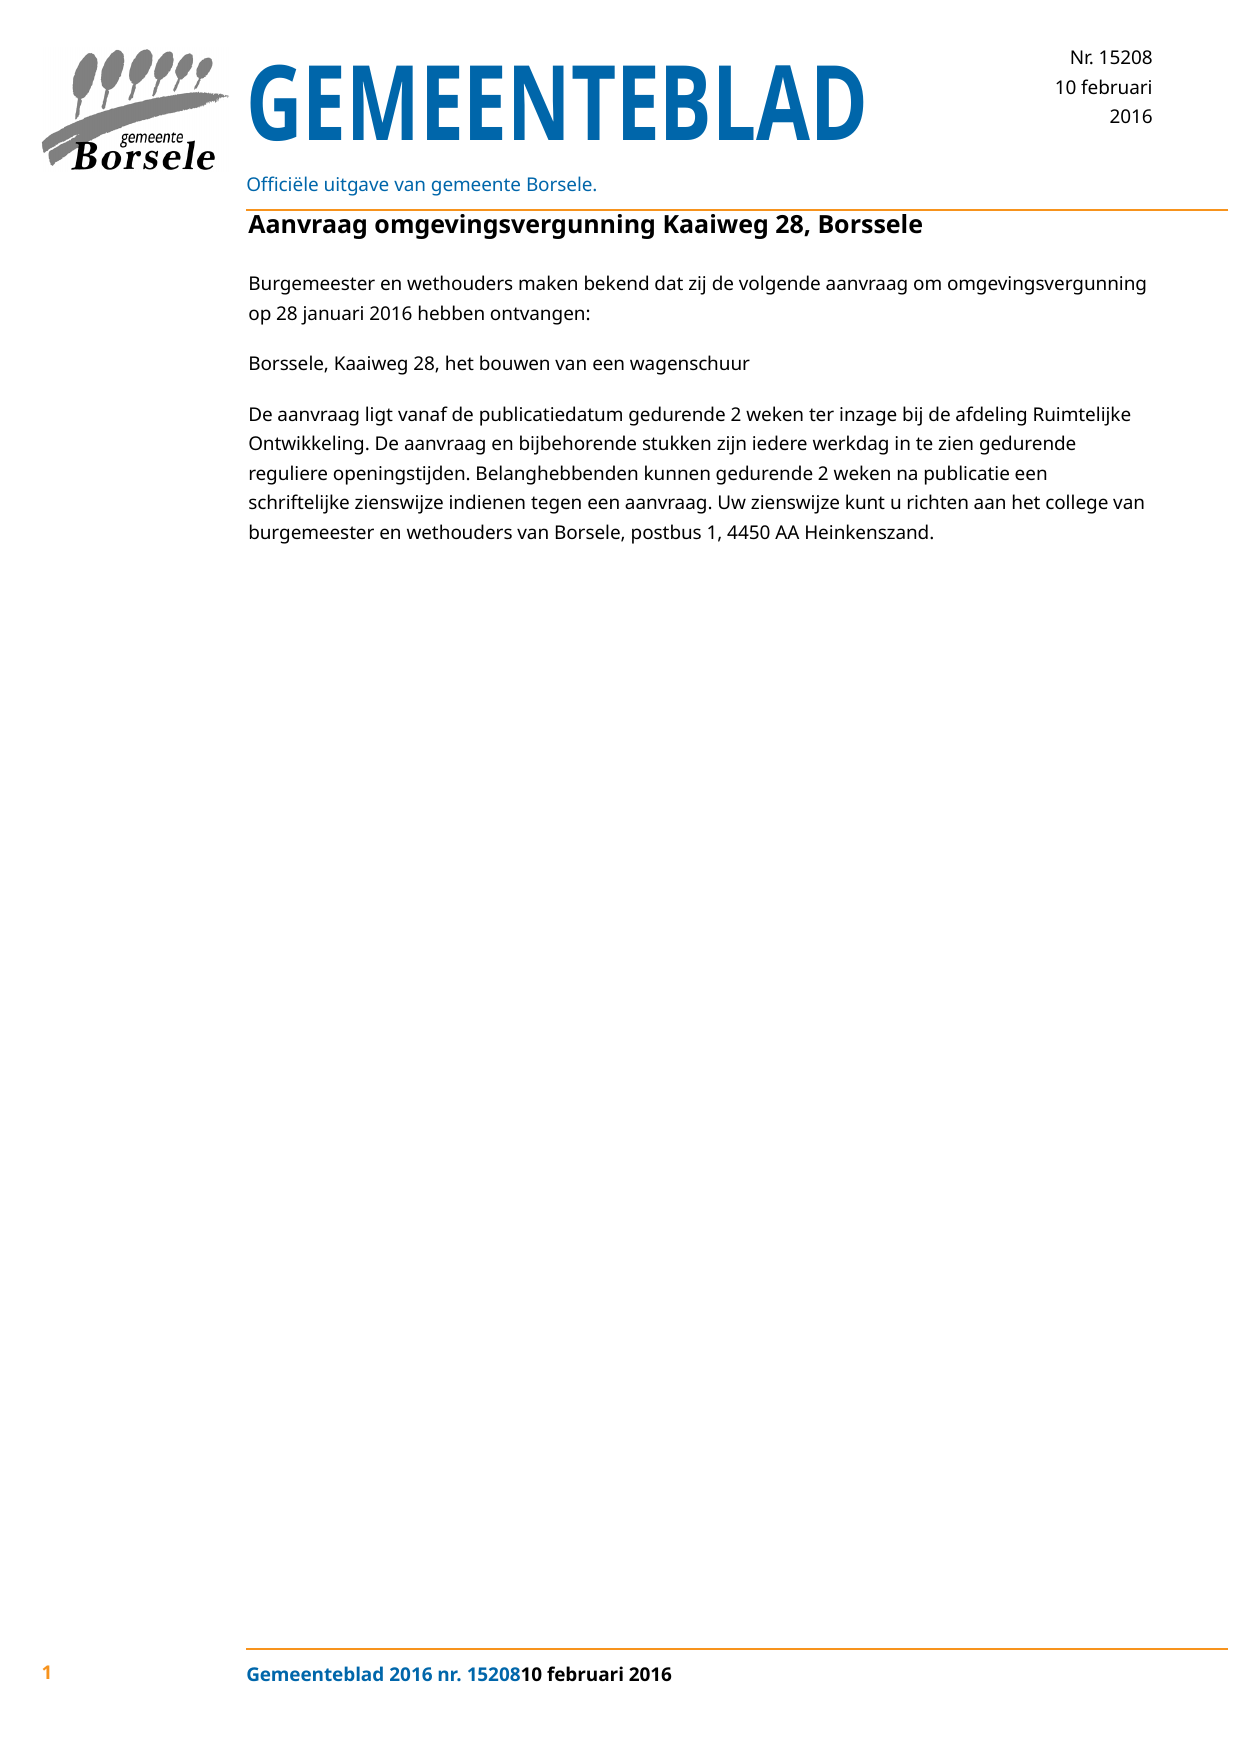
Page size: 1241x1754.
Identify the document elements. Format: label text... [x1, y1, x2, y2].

text Borssele, Kaaiweg 28, het bouwen van een wagenschuur [248, 350, 1152, 376]
text De aanvraag ligt vanaf de publicatiedatum gedurende 2 weken ter inzage bij de afdeling Ruimtelijke Ontwikkeling. De aanvraag en bijbehorende stukken zijn iedere werkdag in te zien gedurende reguliere openingstijden. Belanghebbenden kunnen gedurende 2 weken na publicatie een schriftelijke zienswijze indienen tegen een aanvraag. Uw zienswijze kunt u richten aan het college van burgemeester en wethouders van Borsele, postbus 1, 4450 AA Heinkenszand. [248, 401, 1152, 545]
text Burgemeester en wethouders maken bekend dat zij de volgende aanvraag om omgevingsvergunning op 28 januari 2016 hebben ontvangen: [248, 270, 1152, 326]
picture [41, 47, 231, 172]
text Aanvraag omgevingsvergunning Kaaiweg 28, Borssele [248, 211, 1152, 241]
